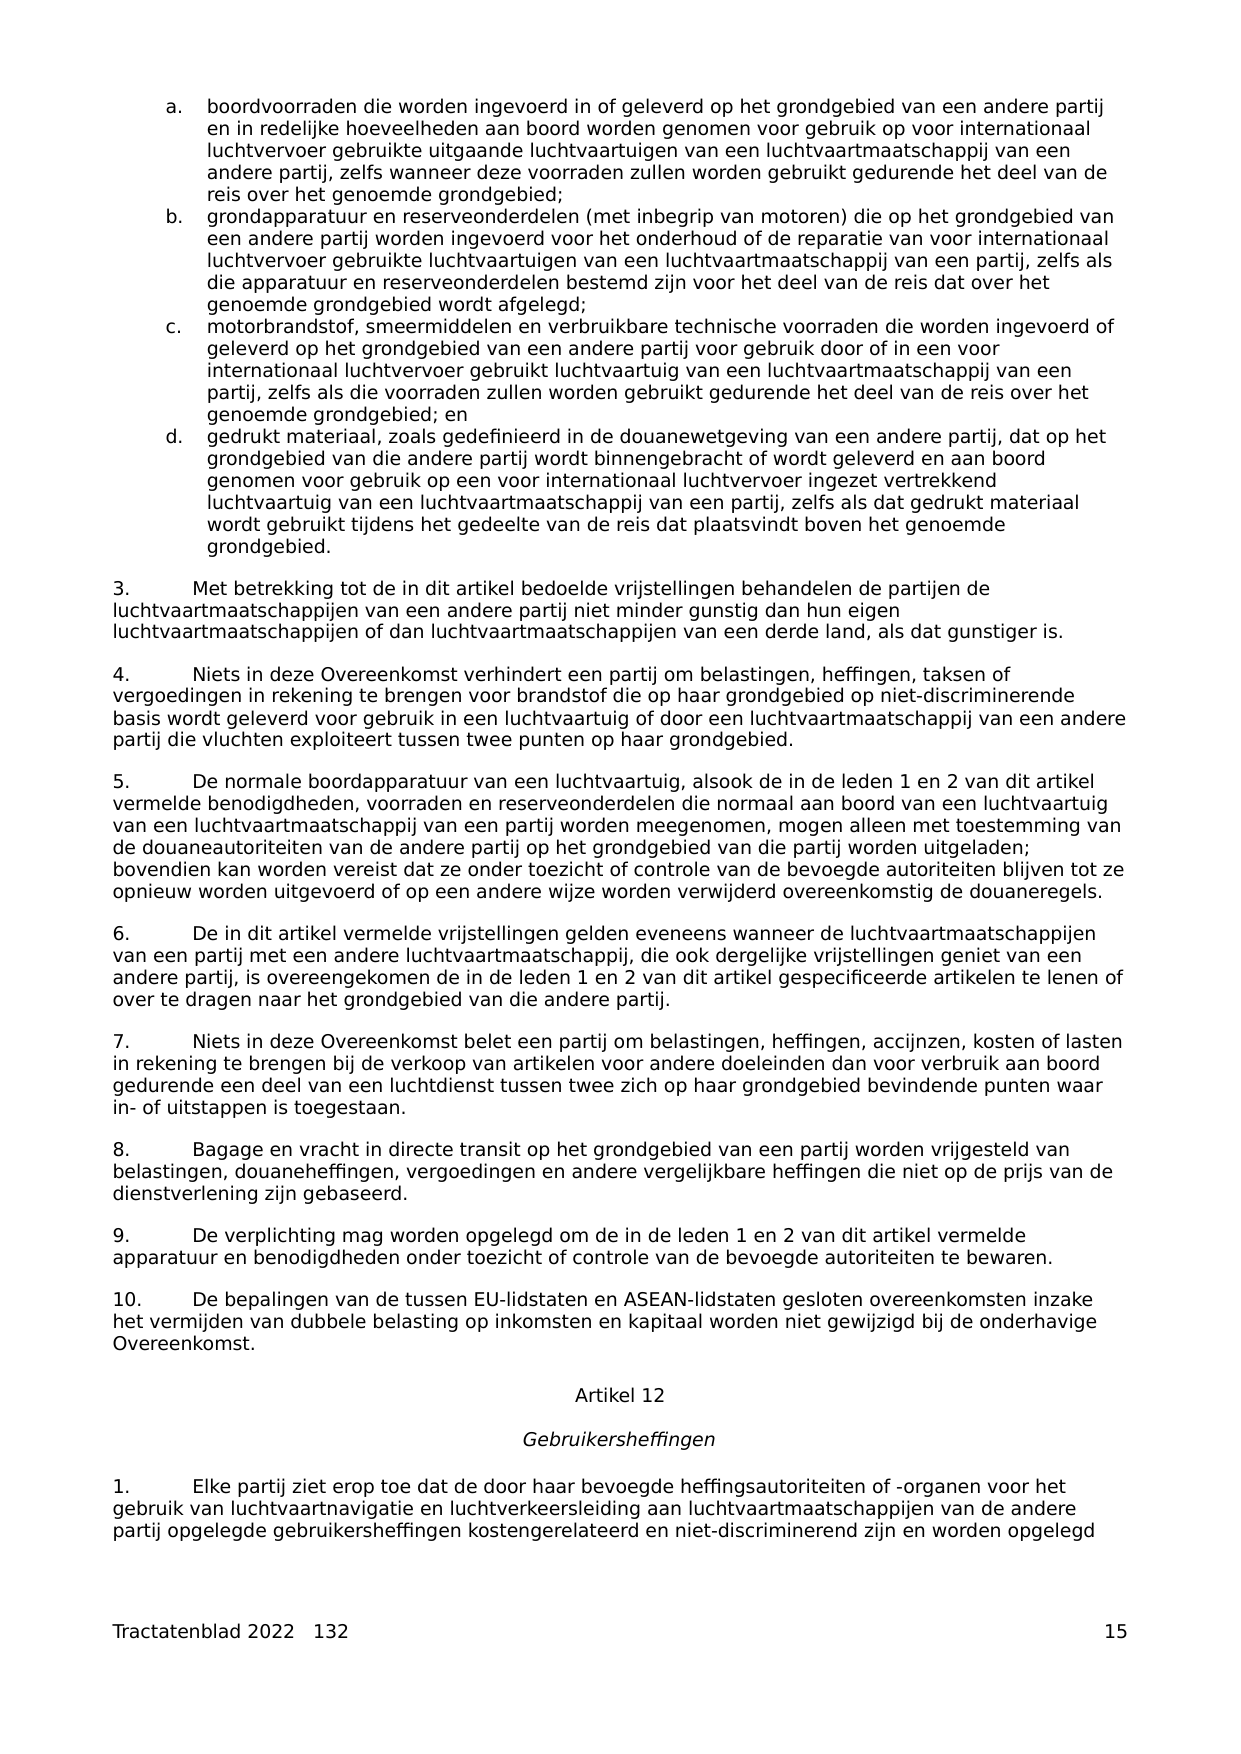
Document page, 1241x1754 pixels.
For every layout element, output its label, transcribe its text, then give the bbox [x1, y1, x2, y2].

text 9. De verplichting mag worden opgelegd om de in de leden 1 en 2 van dit artikel vermelde apparatuur en benodigdheden onder toezicht of controle van de bevoegde autoriteiten te bewaren. [112, 1225, 1128, 1269]
text 6. De in dit artikel vermelde vrijstellingen gelden eveneens wanneer de luchtvaartmaatschappijen van een partij met een andere luchtvaartmaatschappij, die ook dergelijke vrijstellingen geniet van een andere partij, is overeengekomen de in de leden 1 en 2 van dit artikel gespecificeerde artikelen te lenen of over te dragen naar het grondgebied van die andere partij. [112, 923, 1128, 1011]
text d. gedrukt materiaal, zoals gedefinieerd in de douanewetgeving van een andere partij, dat op het grondgebied van die andere partij wordt binnengebracht of wordt geleverd en aan boord genomen voor gebruik op een voor internationaal luchtvervoer ingezet vertrekkend luchtvaartuig van een luchtvaartmaatschappij van een partij, zelfs als dat gedrukt materiaal wordt gebruikt tijdens het gedeelte van de reis dat plaatsvindt boven het genoemde grondgebied. [165, 426, 1128, 557]
text 1. Elke partij ziet erop toe dat de door haar bevoegde heffingsautoriteiten of -organen voor het gebruik van luchtvaartnavigatie en luchtverkeersleiding aan luchtvaartmaatschappijen van de andere partij opgelegde gebruikersheffingen kostengerelateerd en niet-discriminerend zijn en worden opgelegd [112, 1476, 1128, 1542]
text c. motorbrandstof, smeermiddelen en verbruikbare technische voorraden die worden ingevoerd of geleverd op het grondgebied van een andere partij voor gebruik door of in een voor internationaal luchtvervoer gebruikt luchtvaartuig van een luchtvaartmaatschappij van een partij, zelfs als die voorraden zullen worden gebruikt gedurende het deel van de reis over het genoemde grondgebied; en [165, 316, 1128, 426]
text b. grondapparatuur en reserveonderdelen (met inbegrip van motoren) die op het grondgebied van een andere partij worden ingevoerd voor het onderhoud of de reparatie van voor internationaal luchtvervoer gebruikte luchtvaartuigen van een luchtvaartmaatschappij van een partij, zelfs als die apparatuur en reserveonderdelen bestemd zijn voor het deel van de reis dat over het genoemde grondgebied wordt afgelegd; [165, 206, 1128, 316]
text 3. Met betrekking tot de in dit artikel bedoelde vrijstellingen behandelen de partijen de luchtvaartmaatschappijen van een andere partij niet minder gunstig dan hun eigen luchtvaartmaatschappijen of dan luchtvaartmaatschappijen van een derde land, als dat gunstiger is. [112, 577, 1128, 643]
text 10. De bepalingen van de tussen EU-lidstaten en ASEAN-lidstaten gesloten overeenkomsten inzake het vermijden van dubbele belasting op inkomsten en kapitaal worden niet gewijzigd bij de onderhavige Overeenkomst. [112, 1289, 1128, 1355]
text 7. Niets in deze Overeenkomst belet een partij om belastingen, heffingen, accijnzen, kosten of lasten in rekening te brengen bij de verkoop van artikelen voor andere doeleinden dan voor verbruik aan boord gedurende een deel van een luchtdienst tussen twee zich op haar grondgebied bevindende punten waar in- of uitstappen is toegestaan. [112, 1031, 1128, 1119]
text a. boordvoorraden die worden ingevoerd in of geleverd op het grondgebied van een andere partij en in redelijke hoeveelheden aan boord worden genomen voor gebruik op voor internationaal luchtvervoer gebruikte uitgaande luchtvaartuigen van een luchtvaartmaatschappij van een andere partij, zelfs wanneer deze voorraden zullen worden gebruikt gedurende het deel van de reis over het genoemde grondgebied; [165, 96, 1128, 206]
text 8. Bagage en vracht in directe transit op het grondgebied van een partij worden vrijgesteld van belastingen, douaneheffingen, vergoedingen en andere vergelijkbare heffingen die niet op de prijs van de dienstverlening zijn gebaseerd. [112, 1139, 1128, 1205]
text 4. Niets in deze Overeenkomst verhindert een partij om belastingen, heffingen, taksen of vergoedingen in rekening te brengen voor brandstof die op haar grondgebied op niet-discriminerende basis wordt geleverd voor gebruik in een luchtvaartuig of door een luchtvaartmaatschappij van een andere partij die vluchten exploiteert tussen twee punten op haar grondgebied. [112, 663, 1128, 751]
text 5. De normale boordapparatuur van een luchtvaartuig, alsook de in de leden 1 en 2 van dit artikel vermelde benodigdheden, voorraden en reserveonderdelen die normaal aan boord van een luchtvaartuig van een luchtvaartmaatschappij van een partij worden meegenomen, mogen alleen met toestemming van de douaneautoriteiten van de andere partij op het grondgebied van die partij worden uitgeladen; bovendien kan worden vereist dat ze onder toezicht of controle van de bevoegde autoriteiten blijven tot ze opnieuw worden uitgevoerd of op een andere wijze worden verwijderd overeenkomstig de douaneregels. [112, 771, 1128, 903]
subtitle Artikel 12 Gebruikersheffingen [112, 1385, 1128, 1451]
